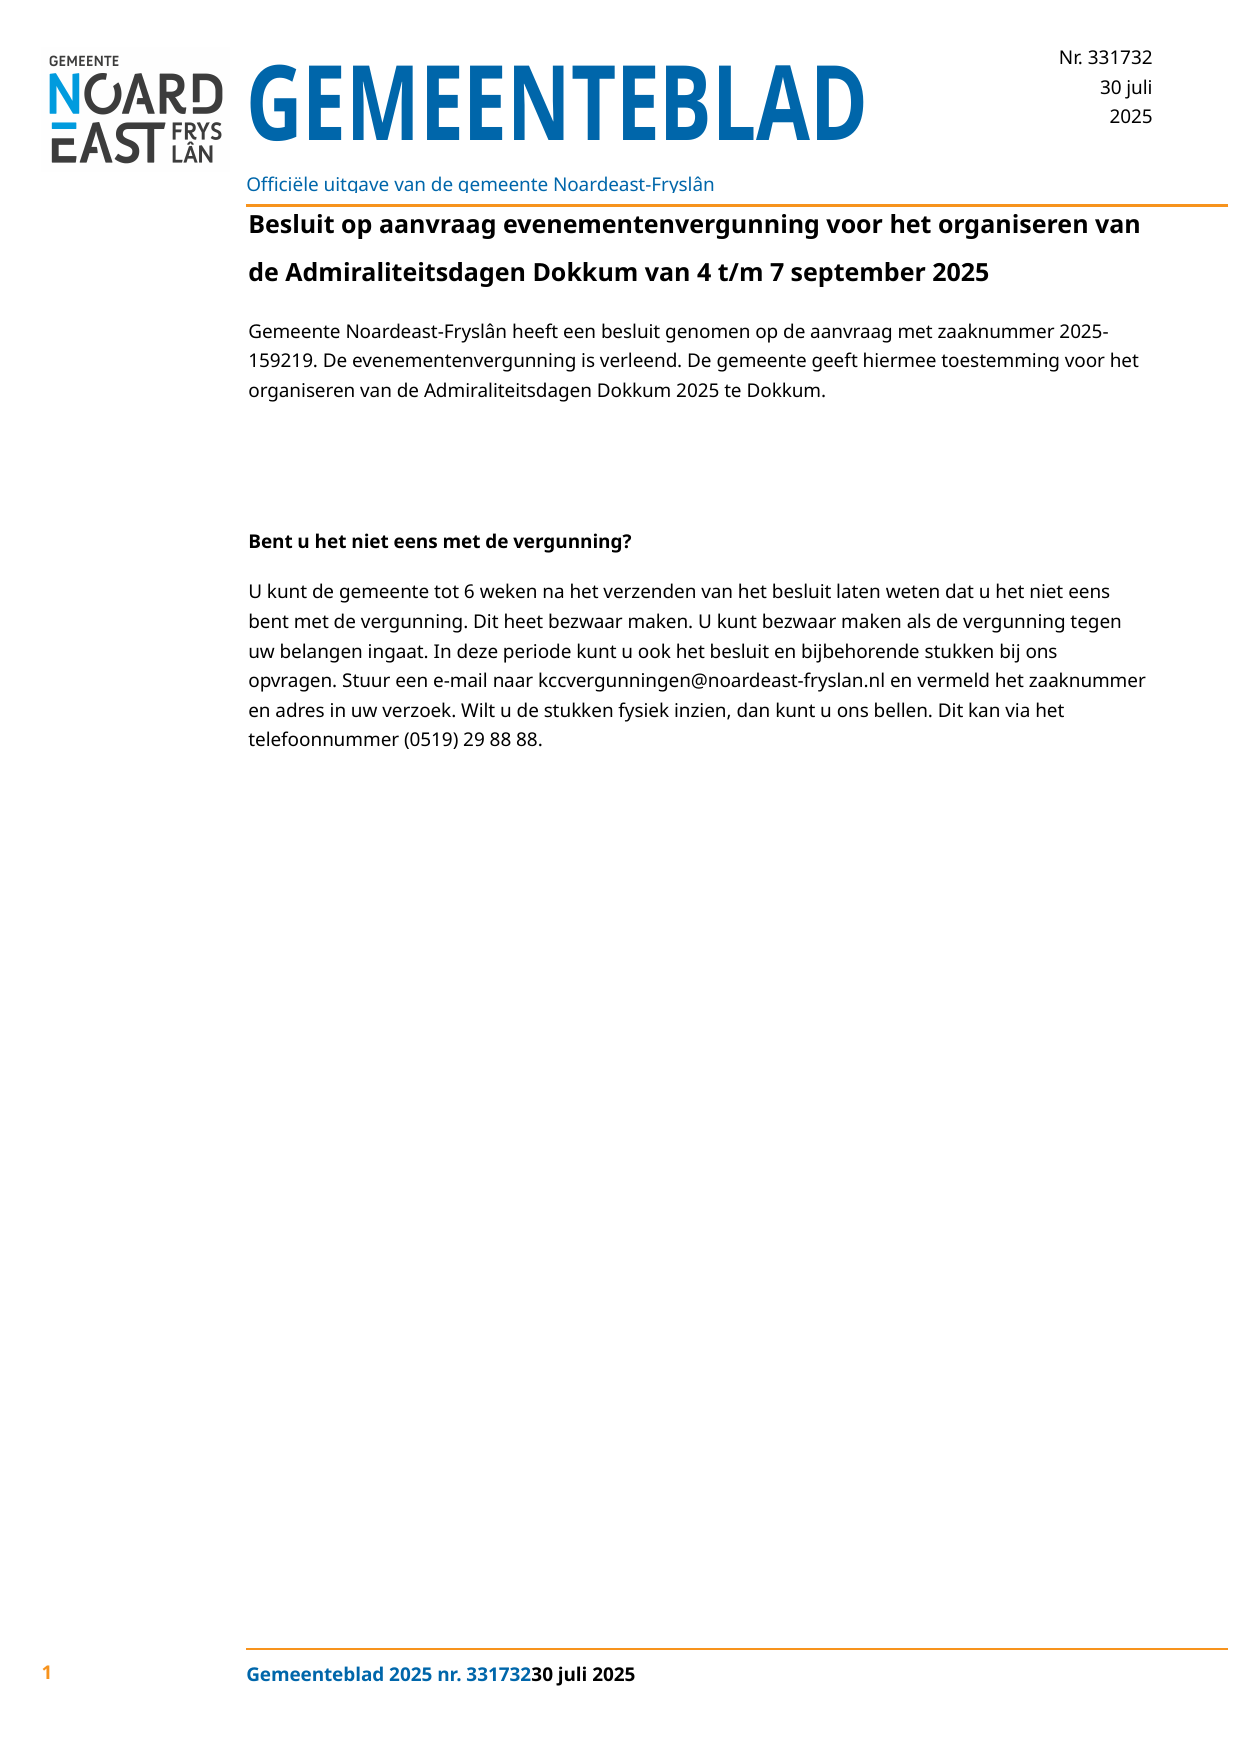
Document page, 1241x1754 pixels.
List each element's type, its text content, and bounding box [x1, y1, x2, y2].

text Gemeente Noardeast-Fryslân heeft een besluit genomen op de aanvraag met zaaknummer 2025-159219. De evenementenvergunning is verleend. De gemeente geeft hiermee toestemming voor het organiseren van de Admiraliteitsdagen Dokkum 2025 te Dokkum. [248, 318, 1152, 403]
text Bent u het niet eens met de vergunning? [248, 528, 1152, 554]
picture [41, 47, 231, 172]
text U kunt de gemeente tot 6 weken na het verzenden van het besluit laten weten dat u het niet eens bent met de vergunning. Dit heet bezwaar maken. U kunt bezwaar maken als de vergunning tegen uw belangen ingaat. In deze periode kunt u ook het besluit en bijbehorende stukken bij ons opvragen. Stuur een e-mail naar kccvergunningen@noardeast-fryslan.nl en vermeld het zaaknummer en adres in uw verzoek. Wilt u de stukken fysiek inzien, dan kunt u ons bellen. Dit kan via het telefoonnummer (0519) 29 88 88. [248, 579, 1152, 752]
text Besluit op aanvraag evenementenvergunning voor het organiseren van de Admiraliteitsdagen Dokkum van 4 t/m 7 september 2025 [248, 207, 1152, 288]
